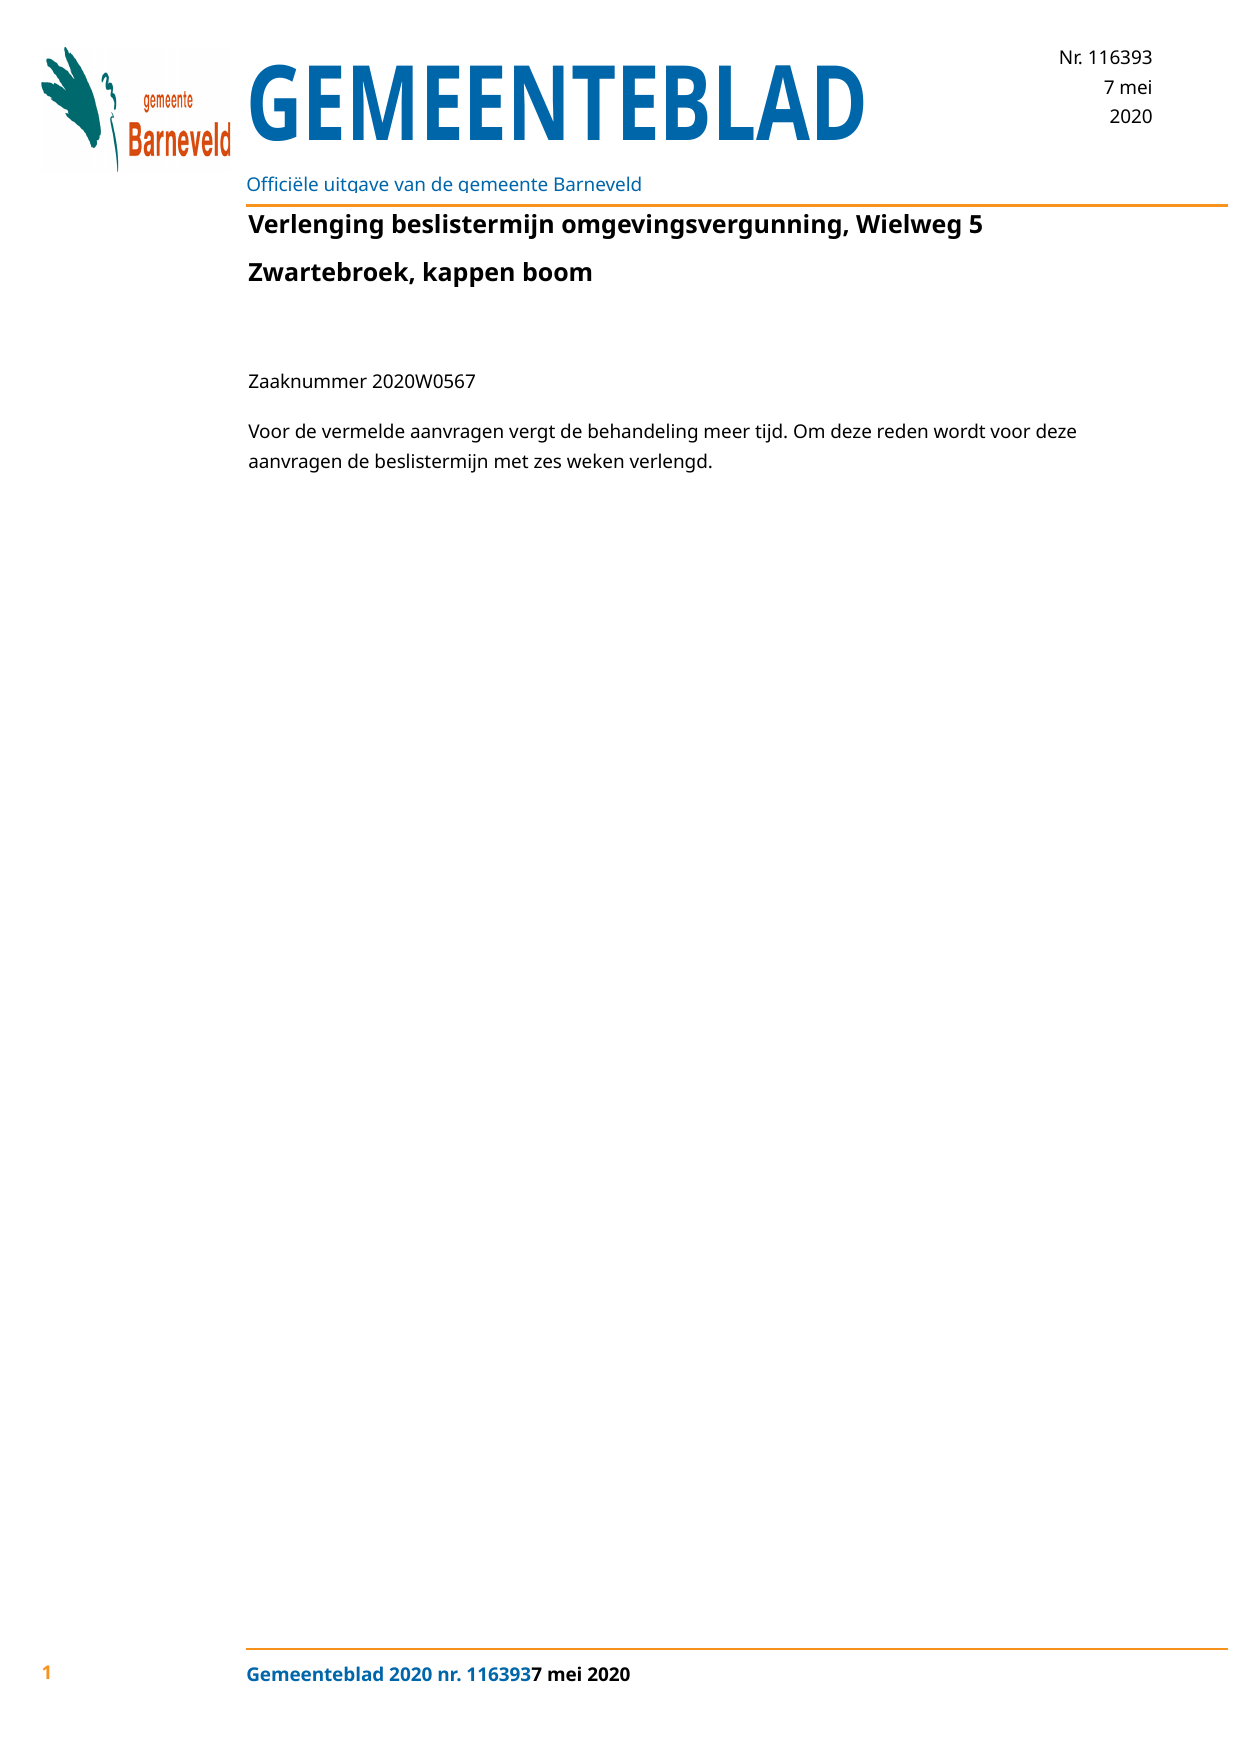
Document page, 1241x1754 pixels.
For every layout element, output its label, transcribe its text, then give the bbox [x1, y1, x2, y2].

text Verlenging beslistermijn omgevingsvergunning, Wielweg 5 Zwartebroek, kappen boom [248, 207, 1152, 288]
text Zaaknummer 2020W0567 [248, 368, 1152, 394]
text Voor de vermelde aanvragen vergt de behandeling meer tijd. Om deze reden wordt voor deze aanvragen de beslistermijn met zes weken verlengd. [248, 419, 1152, 474]
picture [41, 47, 231, 172]
